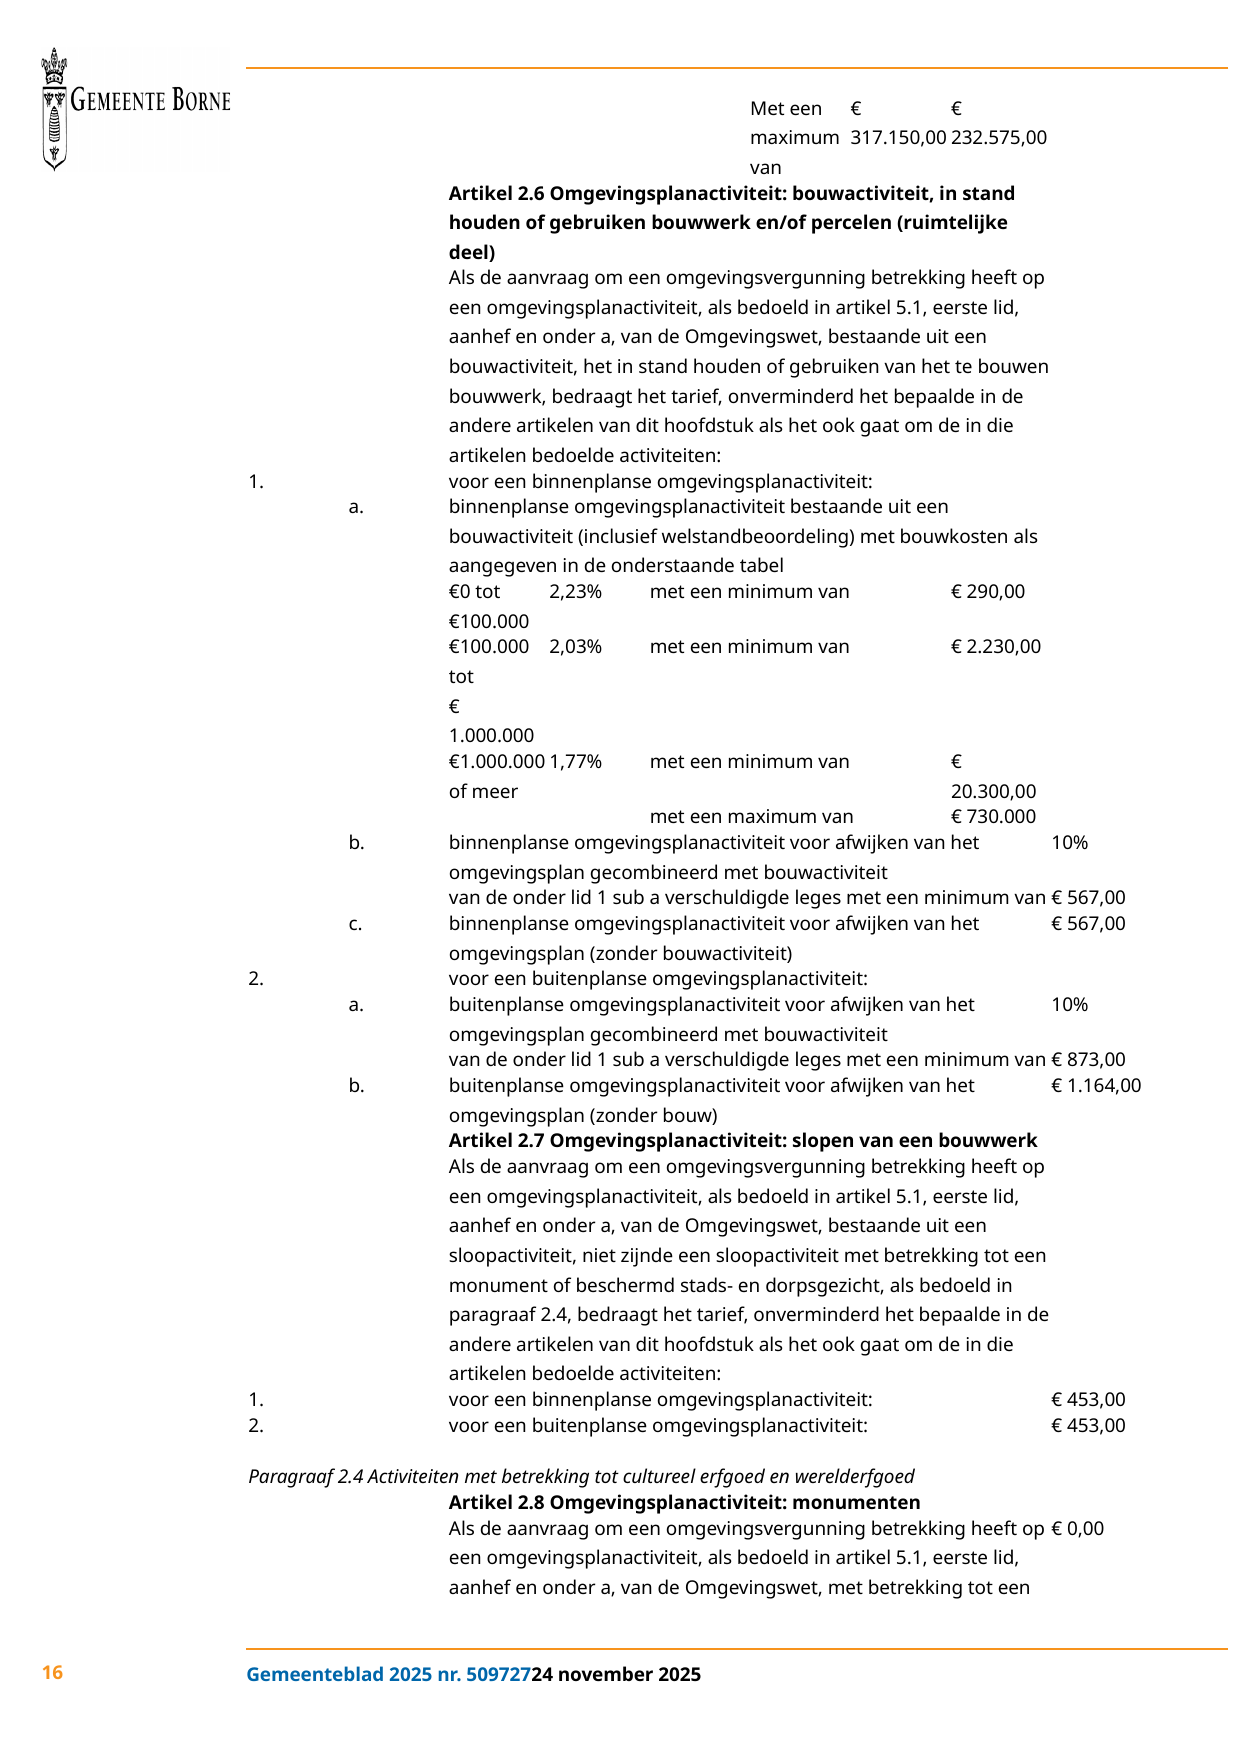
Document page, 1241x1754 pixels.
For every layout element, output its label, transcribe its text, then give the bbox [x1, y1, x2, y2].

table_cell € 873,00 [1051, 1047, 1152, 1072]
table_cell met een maximum van [650, 804, 951, 829]
table_cell € 453,00 [1051, 1386, 1152, 1412]
table_cell [248, 885, 348, 910]
table_cell 2,03% [549, 634, 649, 748]
table_cell [1051, 1489, 1152, 1515]
table_cell € 232.575,00 [951, 95, 1051, 180]
table_cell [1051, 95, 1152, 180]
table_cell met een minimum van [650, 634, 951, 748]
table_cell [1051, 468, 1152, 493]
table_cell [348, 885, 449, 910]
table_cell [348, 1128, 449, 1153]
table_cell van de onder lid 1 sub a verschuldigde leges met een minimum van [449, 1047, 1051, 1072]
table_cell met een minimum van [650, 579, 951, 634]
table_cell [449, 1438, 1051, 1463]
table_cell € 1.164,00 [1051, 1073, 1152, 1128]
table_cell 2,23% [549, 579, 649, 634]
table_cell binnenplanse omgevingsplanactiviteit voor afwijken van het omgevingsplan gecombineerd met bouwactiviteit [449, 829, 1051, 884]
table_cell [348, 1386, 449, 1412]
table_cell voor een binnenplanse omgevingsplanactiviteit: [449, 468, 1051, 493]
table_cell [449, 95, 549, 180]
table_cell [1051, 634, 1152, 748]
table_cell binnenplanse omgevingsplanactiviteit bestaande uit een bouwactiviteit (inclusief welstandbeoordeling) met bouwkosten als aangegeven in de onderstaande tabel [449, 494, 1051, 578]
table_cell [348, 95, 449, 180]
picture [41, 47, 231, 172]
table_cell [348, 748, 449, 803]
table_cell € 2.230,00 [951, 634, 1051, 748]
table_cell [1051, 494, 1152, 578]
table_cell 1. [248, 1386, 348, 1412]
table_cell € 0,00 [1051, 1515, 1152, 1600]
table_cell Artikel 2.6 Omgevingsplanactiviteit: bouwactiviteit, in stand houden of gebruiken bouwwerk en/of percelen (ruimtelijke deel) [449, 180, 1051, 264]
table_cell 1,77% [549, 748, 649, 803]
table_cell [1051, 180, 1152, 264]
table_cell Artikel 2.8 Omgevingsplanactiviteit: monumenten [449, 1489, 1051, 1515]
table_cell [1051, 1154, 1152, 1386]
table_cell [348, 1438, 449, 1463]
table_cell 2. [248, 966, 348, 991]
table_cell binnenplanse omgevingsplanactiviteit voor afwijken van het omgevingsplan (zonder bouwactiviteit) [449, 910, 1051, 966]
table_cell € 730.000 [951, 804, 1051, 829]
table_cell Artikel 2.7 Omgevingsplanactiviteit: slopen van een bouwwerk [449, 1128, 1051, 1153]
table_cell a. [348, 991, 449, 1047]
table_cell buitenplanse omgevingsplanactiviteit voor afwijken van het omgevingsplan (zonder bouw) [449, 1073, 1051, 1128]
table_cell 10% [1051, 991, 1152, 1047]
table_cell [248, 634, 348, 748]
table_cell [1051, 1464, 1152, 1489]
table_cell b. [348, 1073, 449, 1128]
table_cell van de onder lid 1 sub a verschuldigde leges met een minimum van [449, 885, 1051, 910]
table_cell [248, 265, 348, 468]
table_cell [1051, 748, 1152, 803]
table_cell [1051, 579, 1152, 634]
table_cell [348, 265, 449, 468]
table_cell a. [348, 494, 449, 578]
table_cell [248, 829, 348, 884]
table_cell [248, 804, 348, 829]
table_cell 2. [248, 1412, 348, 1438]
table_cell [348, 1154, 449, 1386]
table_cell [248, 579, 348, 634]
table_cell [248, 494, 348, 578]
table_cell Als de aanvraag om een omgevingsvergunning betrekking heeft op een omgevingsplanactiviteit, als bedoeld in artikel 5.1, eerste lid, aanhef en onder a, van de Omgevingswet, met betrekking tot een [449, 1515, 1051, 1600]
table_cell [348, 1047, 449, 1072]
table_cell [549, 95, 649, 180]
table_cell voor een buitenplanse omgevingsplanactiviteit: [449, 966, 1051, 991]
table_cell € 317.150,00 [850, 95, 951, 180]
table_cell [348, 468, 449, 493]
table_cell [1051, 1128, 1152, 1153]
table_cell [348, 804, 449, 829]
table_cell [348, 1412, 449, 1438]
table_cell [248, 180, 348, 264]
table_cell €100.000 tot € 1.000.000 [449, 634, 549, 748]
table_cell [248, 1438, 348, 1463]
table_cell € 567,00 [1051, 885, 1152, 910]
table_cell [650, 95, 750, 180]
table_cell [248, 1154, 348, 1386]
table_cell [1051, 804, 1152, 829]
table_cell [248, 1047, 348, 1072]
table_cell [1051, 265, 1152, 468]
table_cell € 290,00 [951, 579, 1051, 634]
table_cell [248, 1128, 348, 1153]
table_cell [248, 1515, 348, 1600]
table_cell Als de aanvraag om een omgevingsvergunning betrekking heeft op een omgevingsplanactiviteit, als bedoeld in artikel 5.1, eerste lid, aanhef en onder a, van de Omgevingswet, bestaande uit een sloopactiviteit, niet zijnde een sloopactiviteit met betrekking tot een monument of beschermd stads- en dorpsgezicht, als bedoeld in paragraaf 2.4, bedraagt het tarief, onverminderd het bepaalde in de andere artikelen van dit hoofdstuk als het ook gaat om de in die artikelen bedoelde activiteiten: [449, 1154, 1051, 1386]
table_cell € 453,00 [1051, 1412, 1152, 1438]
table_cell Paragraaf 2.4 Activiteiten met betrekking tot cultureel erfgoed en werelderfgoed [248, 1464, 1051, 1489]
table_cell met een minimum van [650, 748, 951, 803]
table_cell [248, 1489, 348, 1515]
table_cell c. [348, 910, 449, 966]
table_cell [348, 1489, 449, 1515]
table_cell [248, 95, 348, 180]
table_cell [348, 966, 449, 991]
table_cell € 20.300,00 [951, 748, 1051, 803]
table_cell [248, 748, 348, 803]
table_cell €1.000.000 of meer [449, 748, 549, 803]
table_cell [549, 804, 649, 829]
table_cell Als de aanvraag om een omgevingsvergunning betrekking heeft op een omgevingsplanactiviteit, als bedoeld in artikel 5.1, eerste lid, aanhef en onder a, van de Omgevingswet, bestaande uit een bouwactiviteit, het in stand houden of gebruiken van het te bouwen bouwwerk, bedraagt het tarief, onverminderd het bepaalde in de andere artikelen van dit hoofdstuk als het ook gaat om de in die artikelen bedoelde activiteiten: [449, 265, 1051, 468]
table_cell [449, 804, 549, 829]
table_cell b. [348, 829, 449, 884]
table_cell [348, 579, 449, 634]
table_cell €0 tot €100.000 [449, 579, 549, 634]
table_cell [348, 1515, 449, 1600]
table_cell [348, 634, 449, 748]
table_cell [248, 1073, 348, 1128]
table_cell Met een maximum van [750, 95, 850, 180]
table_cell [348, 180, 449, 264]
table_cell buitenplanse omgevingsplanactiviteit voor afwijken van het omgevingsplan gecombineerd met bouwactiviteit [449, 991, 1051, 1047]
table_cell [248, 991, 348, 1047]
table_cell 10% [1051, 829, 1152, 884]
table_cell voor een binnenplanse omgevingsplanactiviteit: [449, 1386, 1051, 1412]
table_cell € 567,00 [1051, 910, 1152, 966]
table_cell [1051, 1438, 1152, 1463]
table_cell [1051, 966, 1152, 991]
table_cell voor een buitenplanse omgevingsplanactiviteit: [449, 1412, 1051, 1438]
table_cell [248, 910, 348, 966]
table_cell 1. [248, 468, 348, 493]
